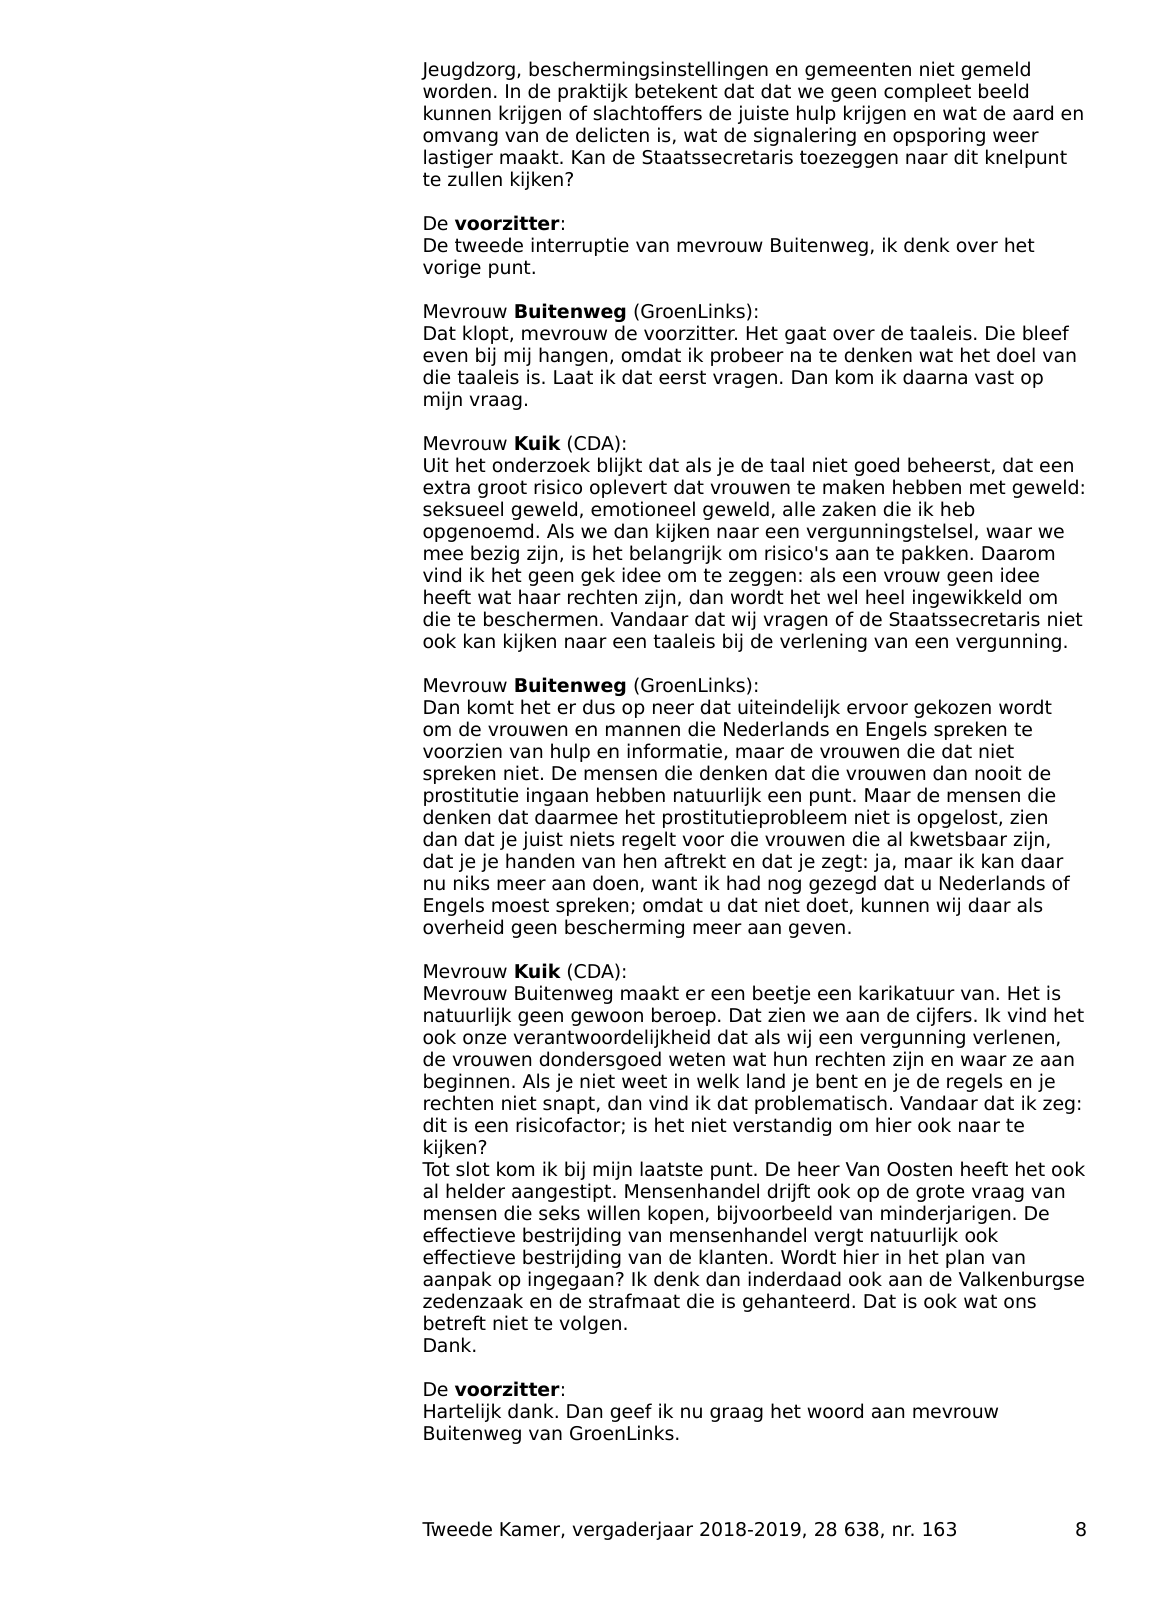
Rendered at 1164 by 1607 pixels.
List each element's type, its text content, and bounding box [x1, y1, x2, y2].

text Mevrouw Buitenweg (GroenLinks): [422, 301, 1087, 323]
text Dat klopt, mevrouw de voorzitter. Het gaat over de taaleis. Die bleef even bij mij hangen, omdat ik probeer na te denken wat het doel van die taaleis is. Laat ik dat eerst vragen. Dan kom ik daarna vast op mijn vraag. [422, 323, 1087, 411]
text Dan komt het er dus op neer dat uiteindelijk ervoor gekozen wordt om de vrouwen en mannen die Nederlands en Engels spreken te voorzien van hulp en informatie, maar de vrouwen die dat niet spreken niet. De mensen die denken dat die vrouwen dan nooit de prostitutie ingaan hebben natuurlijk een punt. Maar de mensen die denken dat daarmee het prostitutieprobleem niet is opgelost, zien dan dat je juist niets regelt voor die vrouwen die al kwetsbaar zijn, dat je je handen van hen aftrekt en dat je zegt: ja, maar ik kan daar nu niks meer aan doen, want ik had nog gezegd dat u Nederlands of Engels moest spreken; omdat u dat niet doet, kunnen wij daar als overheid geen bescherming meer aan geven. [422, 697, 1087, 939]
text Mevrouw Kuik (CDA): [422, 961, 1087, 983]
text De voorzitter: [422, 1379, 1087, 1401]
text Tot slot kom ik bij mijn laatste punt. De heer Van Oosten heeft het ook al helder aangestipt. Mensenhandel drijft ook op de grote vraag van mensen die seks willen kopen, bijvoorbeeld van minderjarigen. De effectieve bestrijding van mensenhandel vergt natuurlijk ook effectieve bestrijding van de klanten. Wordt hier in het plan van aanpak op ingegaan? Ik denk dan inderdaad ook aan de Valkenburgse zedenzaak en de strafmaat die is gehanteerd. Dat is ook wat ons betreft niet te volgen. [422, 1159, 1087, 1335]
text Mevrouw Kuik (CDA): [422, 433, 1087, 455]
text De tweede interruptie van mevrouw Buitenweg, ik denk over het vorige punt. [422, 235, 1087, 279]
text Dank. [422, 1335, 1087, 1357]
text Hartelijk dank. Dan geef ik nu graag het woord aan mevrouw Buitenweg van GroenLinks. [422, 1401, 1087, 1445]
text Mevrouw Buitenweg (GroenLinks): [422, 675, 1087, 697]
text De voorzitter: [422, 213, 1087, 235]
text Uit het onderzoek blijkt dat als je de taal niet goed beheerst, dat een extra groot risico oplevert dat vrouwen te maken hebben met geweld: seksueel geweld, emotioneel geweld, alle zaken die ik heb opgenoemd. Als we dan kijken naar een vergunningstelsel, waar we mee bezig zijn, is het belangrijk om risico's aan te pakken. Daarom vind ik het geen gek idee om te zeggen: als een vrouw geen idee heeft wat haar rechten zijn, dan wordt het wel heel ingewikkeld om die te beschermen. Vandaar dat wij vragen of de Staatssecretaris niet ook kan kijken naar een taaleis bij de verlening van een vergunning. [422, 455, 1087, 653]
text Mevrouw Buitenweg maakt er een beetje een karikatuur van. Het is natuurlijk geen gewoon beroep. Dat zien we aan de cijfers. Ik vind het ook onze verantwoordelijkheid dat als wij een vergunning verlenen, de vrouwen dondersgoed weten wat hun rechten zijn en waar ze aan beginnen. Als je niet weet in welk land je bent en je de regels en je rechten niet snapt, dan vind ik dat problematisch. Vandaar dat ik zeg: dit is een risicofactor; is het niet verstandig om hier ook naar te kijken? [422, 983, 1087, 1159]
text Jeugdzorg, beschermingsinstellingen en gemeenten niet gemeld worden. In de praktijk betekent dat dat we geen compleet beeld kunnen krijgen of slachtoffers de juiste hulp krijgen en wat de aard en omvang van de delicten is, wat de signalering en opsporing weer lastiger maakt. Kan de Staatssecretaris toezeggen naar dit knelpunt te zullen kijken? [422, 59, 1087, 191]
